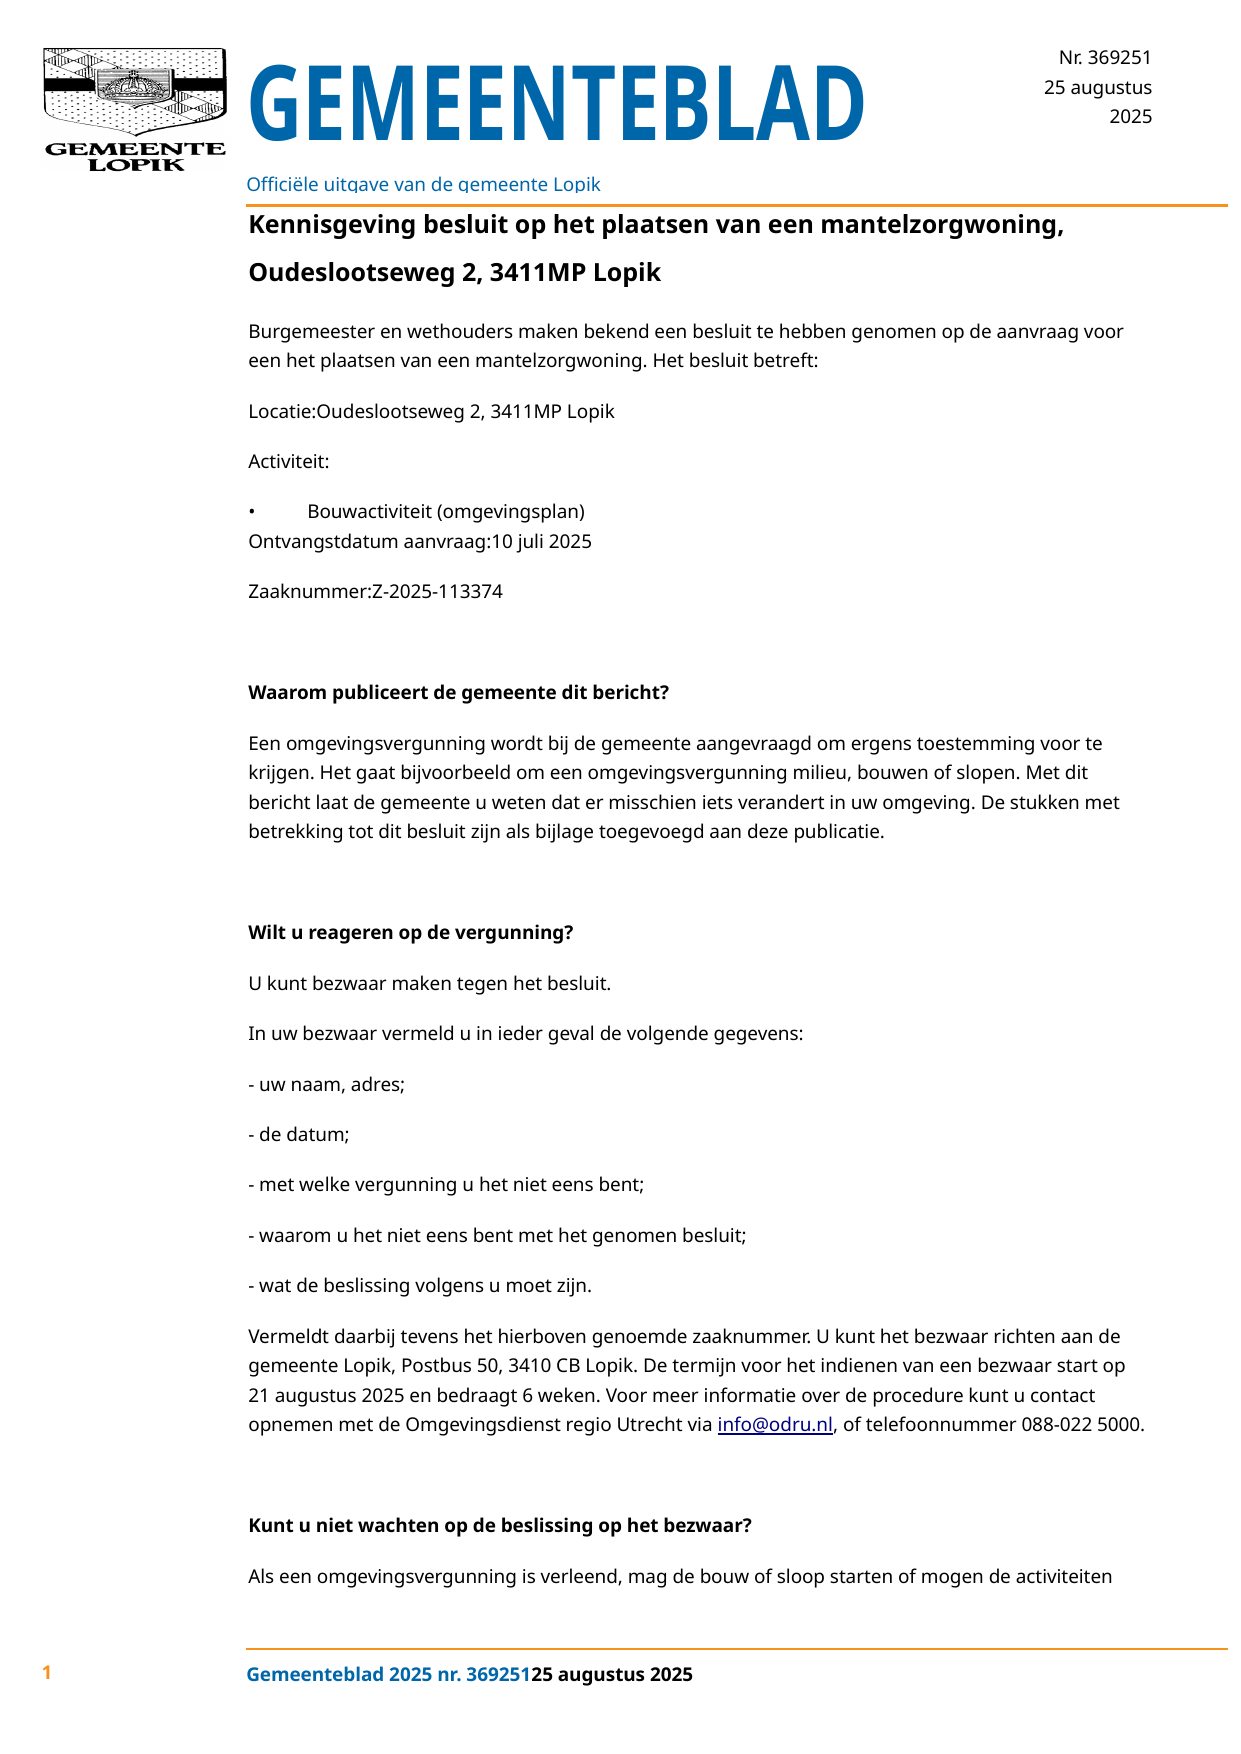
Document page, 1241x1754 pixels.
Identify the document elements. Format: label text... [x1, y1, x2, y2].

picture [41, 47, 231, 172]
text Waarom publiceert de gemeente dit bericht? [248, 679, 1152, 705]
text Wilt u reageren op de vergunning? [248, 919, 1152, 945]
text ​​​​​​​Kennisgeving besluit op het plaatsen van een mantelzorgwoning, Oudeslootseweg 2, 3411MP Lopik [248, 207, 1152, 288]
list Bouwactiviteit (omgevingsplan) [248, 499, 1152, 524]
text - uw naam, adres; [248, 1071, 1152, 1097]
text Als een omgevingsvergunning is verleend, mag de bouw of sloop starten of mogen de activiteiten [248, 1563, 1152, 1589]
text In uw bezwaar vermeld u in ieder geval de volgende gegevens: [248, 1020, 1152, 1046]
text Activiteit: [248, 448, 1152, 474]
text Locatie:Oudeslootseweg 2, 3411MP Lopik [248, 398, 1152, 424]
text U kunt bezwaar maken tegen het besluit. [248, 970, 1152, 996]
text - wat de beslissing volgens u moet zijn. [248, 1272, 1152, 1298]
text - de datum; [248, 1121, 1152, 1147]
text Een omgevingsvergunning wordt bij de gemeente aangevraagd om ergens toestemming voor te krijgen. Het gaat bijvoorbeeld om een omgevingsvergunning milieu, bouwen of slopen. Met dit bericht laat de gemeente u weten dat er misschien iets verandert in uw omgeving. De stukken met betrekking tot dit besluit zijn als bijlage toegevoegd aan deze publicatie. [248, 730, 1152, 844]
text - waarom u het niet eens bent met het genomen besluit; [248, 1222, 1152, 1248]
text Ontvangstdatum aanvraag:10 juli 2025 [248, 528, 1152, 554]
text Kunt u niet wachten op de beslissing op het bezwaar? [248, 1512, 1152, 1538]
text Vermeldt daarbij tevens het hierboven genoemde zaaknummer. U kunt het bezwaar richten aan de gemeente Lopik, Postbus 50, 3410 CB Lopik. De termijn voor het indienen van een bezwaar start op 21 augustus 2025 en bedraagt 6 weken. Voor meer informatie over de procedure kunt u contact opnemen met de Omgevingsdienst regio Utrecht via info@odru.nl, of telefoonnummer 088-022 5000. [248, 1323, 1152, 1437]
text Zaaknummer:Z-2025-113374 [248, 579, 1152, 604]
text - met welke vergunning u het niet eens bent; [248, 1172, 1152, 1197]
text Burgemeester en wethouders maken bekend een besluit te hebben genomen op de aanvraag voor een het plaatsen van een mantelzorgwoning. Het besluit betreft: [248, 318, 1152, 373]
